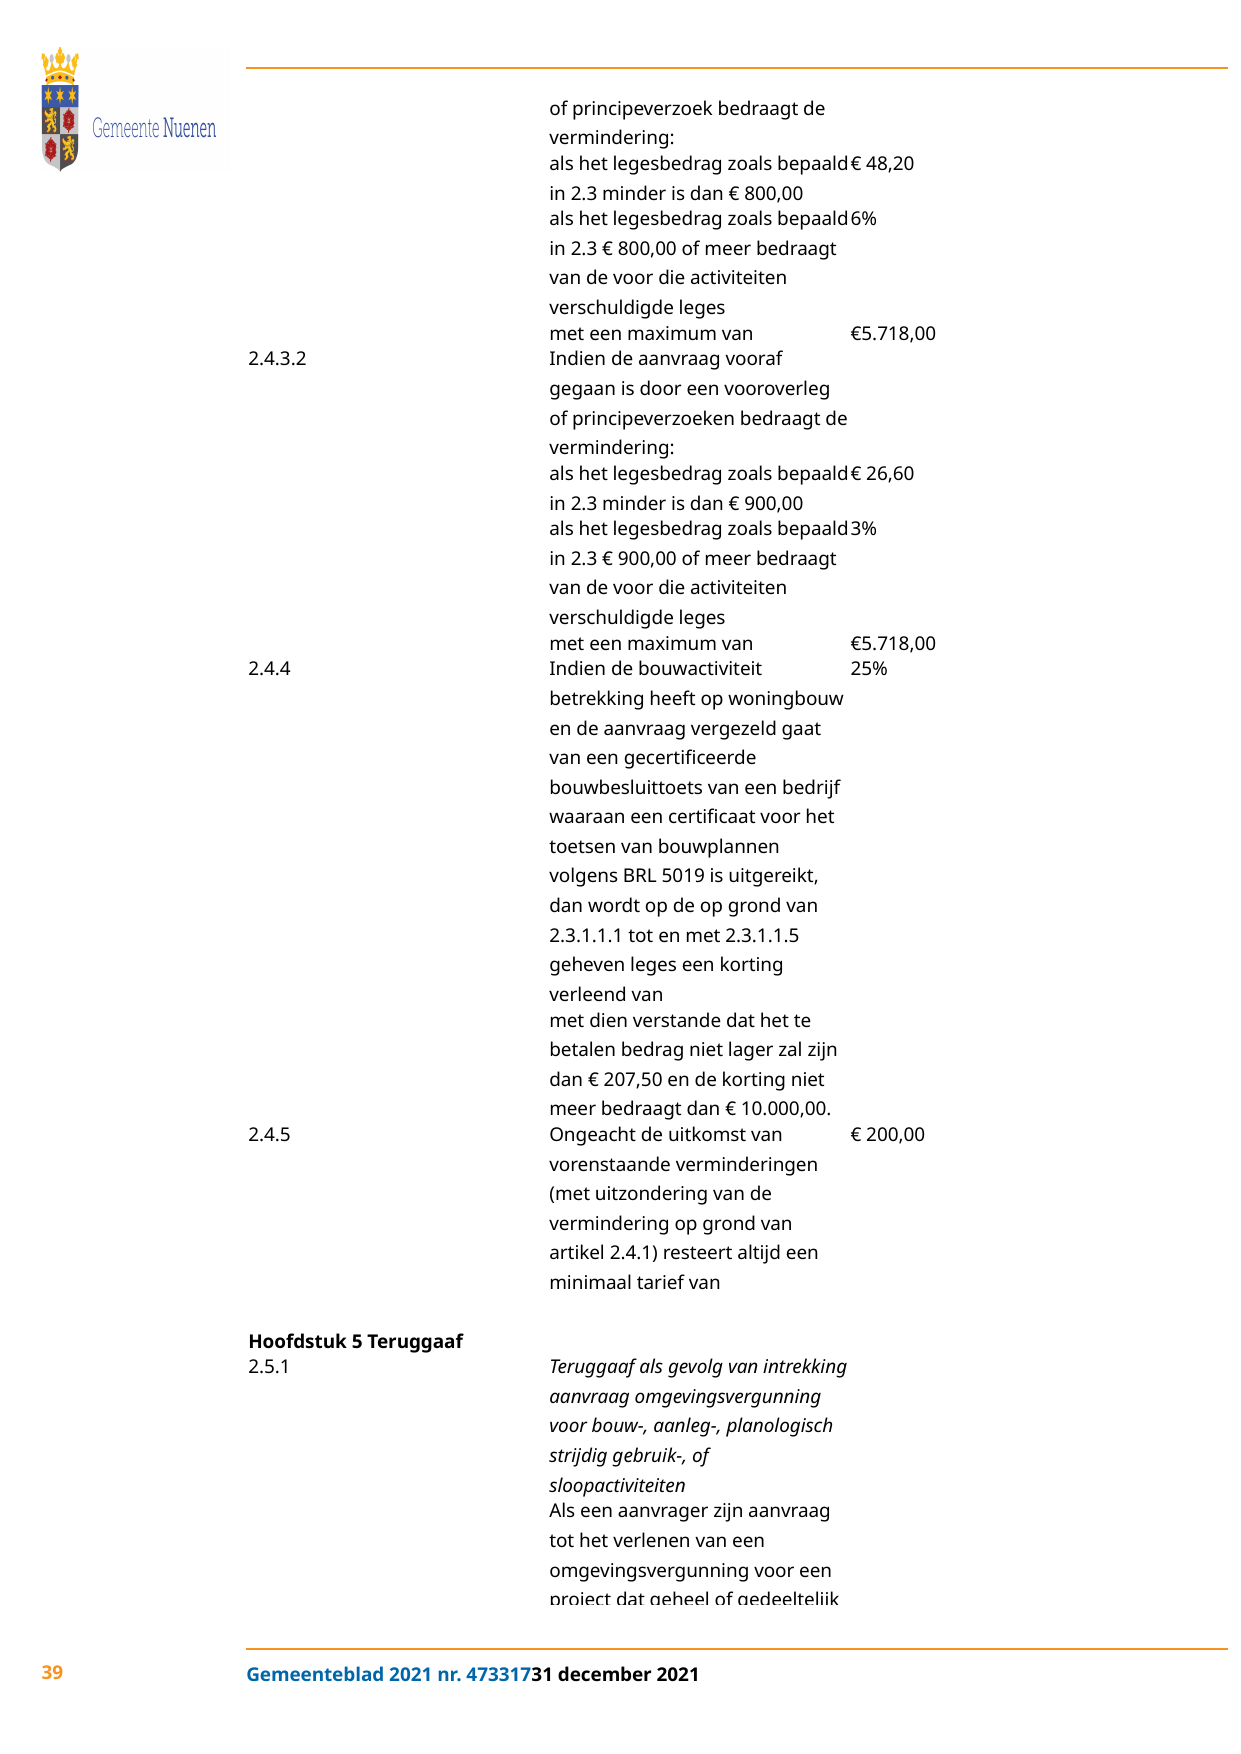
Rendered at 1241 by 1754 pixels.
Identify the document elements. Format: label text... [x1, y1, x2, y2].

table_cell [248, 460, 549, 515]
table_cell of principeverzoek bedraagt de vermindering: [549, 95, 850, 150]
table_cell [850, 1354, 1152, 1498]
table_cell [248, 1007, 549, 1121]
table_cell [850, 1007, 1152, 1121]
table_cell Teruggaaf als gevolg van intrekking aanvraag omgevingsvergunning voor bouw-, aanleg-, planologisch strijdig gebruik-, of sloopactiviteiten [549, 1354, 850, 1498]
table_cell als het legesbedrag zoals bepaald in 2.3 minder is dan € 800,00 [549, 150, 850, 205]
table_cell als het legesbedrag zoals bepaald in 2.3 € 900,00 of meer bedraagt van de voor die activiteiten verschuldigde leges [549, 515, 850, 630]
table_cell [248, 515, 549, 630]
table_cell €5.718,00 [850, 630, 1152, 656]
table_cell 2.4.4 [248, 656, 549, 1007]
table_cell [248, 205, 549, 320]
table_cell €5.718,00 [850, 320, 1152, 346]
table_cell Als een aanvrager zijn aanvraag tot het verlenen van een omgevingsvergunning voor een project dat geheel of gedeeltelijk [549, 1498, 850, 1604]
table_cell Ongeacht de uitkomst van vorenstaande verminderingen (met uitzondering van de vermindering op grond van artikel 2.4.1) resteert altijd een minimaal tarief van [549, 1121, 850, 1295]
table_cell [850, 95, 1152, 150]
table_cell 2.4.5 [248, 1121, 549, 1295]
table_cell € 200,00 [850, 1121, 1152, 1295]
table_cell [850, 1498, 1152, 1604]
table_cell 2.5.1 [248, 1354, 549, 1498]
table_cell met dien verstande dat het te betalen bedrag niet lager zal zijn dan € 207,50 en de korting niet meer bedraagt dan € 10.000,00. [549, 1007, 850, 1121]
table_cell 2.4.3.2 [248, 346, 549, 460]
table_cell [248, 95, 549, 150]
table_cell [248, 150, 549, 205]
table_cell [248, 320, 549, 346]
table_header Hoofdstuk 5 Teruggaaf [248, 1328, 850, 1353]
table_cell [248, 630, 549, 656]
table_cell Indien de bouwactiviteit betrekking heeft op woningbouw en de aanvraag vergezeld gaat van een gecertificeerde bouwbesluittoets van een bedrijf waaraan een certificaat voor het toetsen van bouwplannen volgens BRL 5019 is uitgereikt, dan wordt op de op grond van 2.3.1.1.1 tot en met 2.3.1.1.5 geheven leges een korting verleend van [549, 656, 850, 1007]
table_cell [248, 1498, 549, 1604]
table_cell 25% [850, 656, 1152, 1007]
table_cell met een maximum van [549, 630, 850, 656]
picture [41, 47, 231, 172]
table_header [850, 1328, 1152, 1353]
table_cell als het legesbedrag zoals bepaald in 2.3 minder is dan € 900,00 [549, 460, 850, 515]
table_cell Indien de aanvraag vooraf gegaan is door een vooroverleg of principeverzoeken bedraagt de vermindering: [549, 346, 850, 460]
table_cell [850, 346, 1152, 460]
table_cell 6% [850, 205, 1152, 320]
table_cell als het legesbedrag zoals bepaald in 2.3 € 800,00 of meer bedraagt van de voor die activiteiten verschuldigde leges [549, 205, 850, 320]
table_cell met een maximum van [549, 320, 850, 346]
table_cell € 26,60 [850, 460, 1152, 515]
table_cell € 48,20 [850, 150, 1152, 205]
table_cell 3% [850, 515, 1152, 630]
